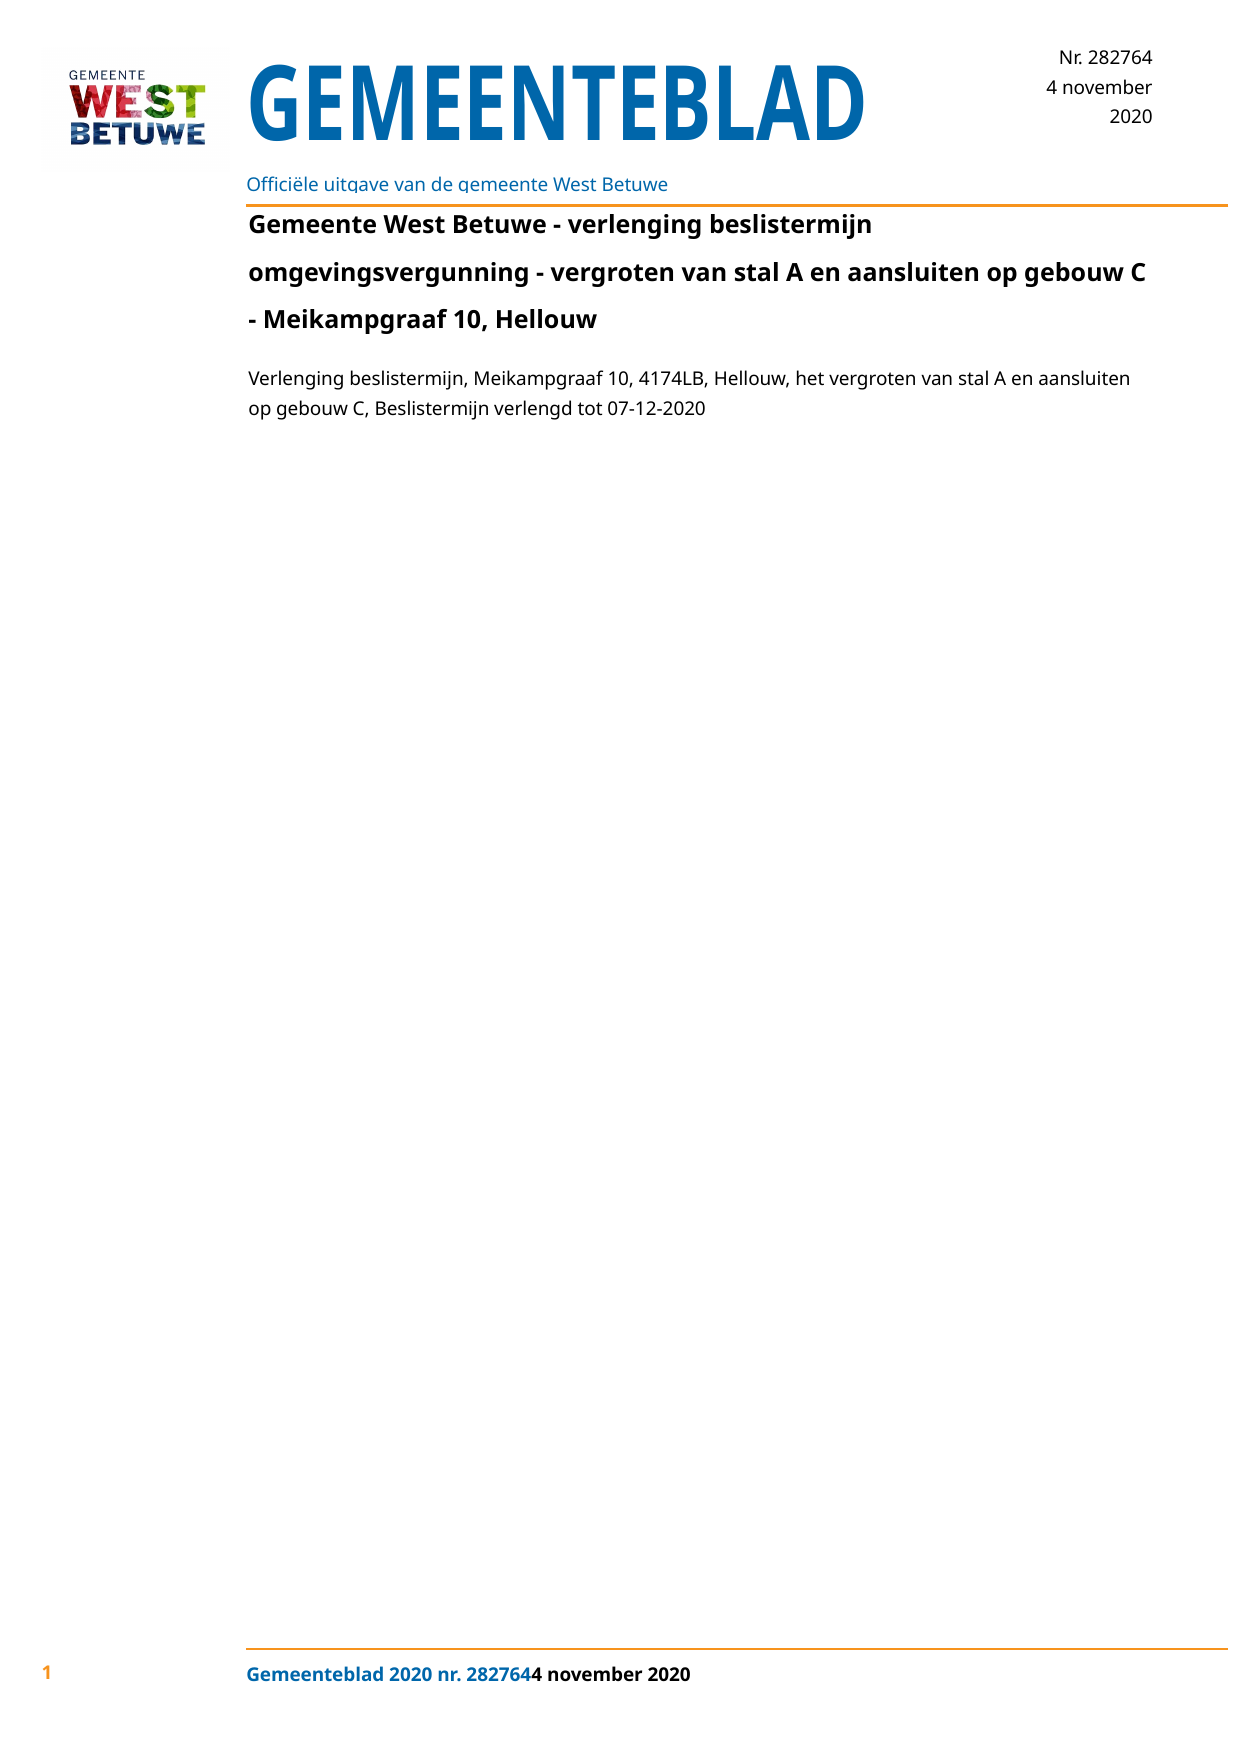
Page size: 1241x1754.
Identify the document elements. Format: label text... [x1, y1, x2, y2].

text Verlenging beslistermijn, Meikampgraaf 10, 4174LB, Hellouw, het vergroten van stal A en aansluiten op gebouw C, Beslistermijn verlengd tot 07-12-2020 [248, 366, 1152, 421]
text Gemeente West Betuwe - verlenging beslistermijn omgevingsvergunning - vergroten van stal A en aansluiten op gebouw C - Meikampgraaf 10, Hellouw [248, 207, 1152, 336]
picture [41, 47, 231, 172]
